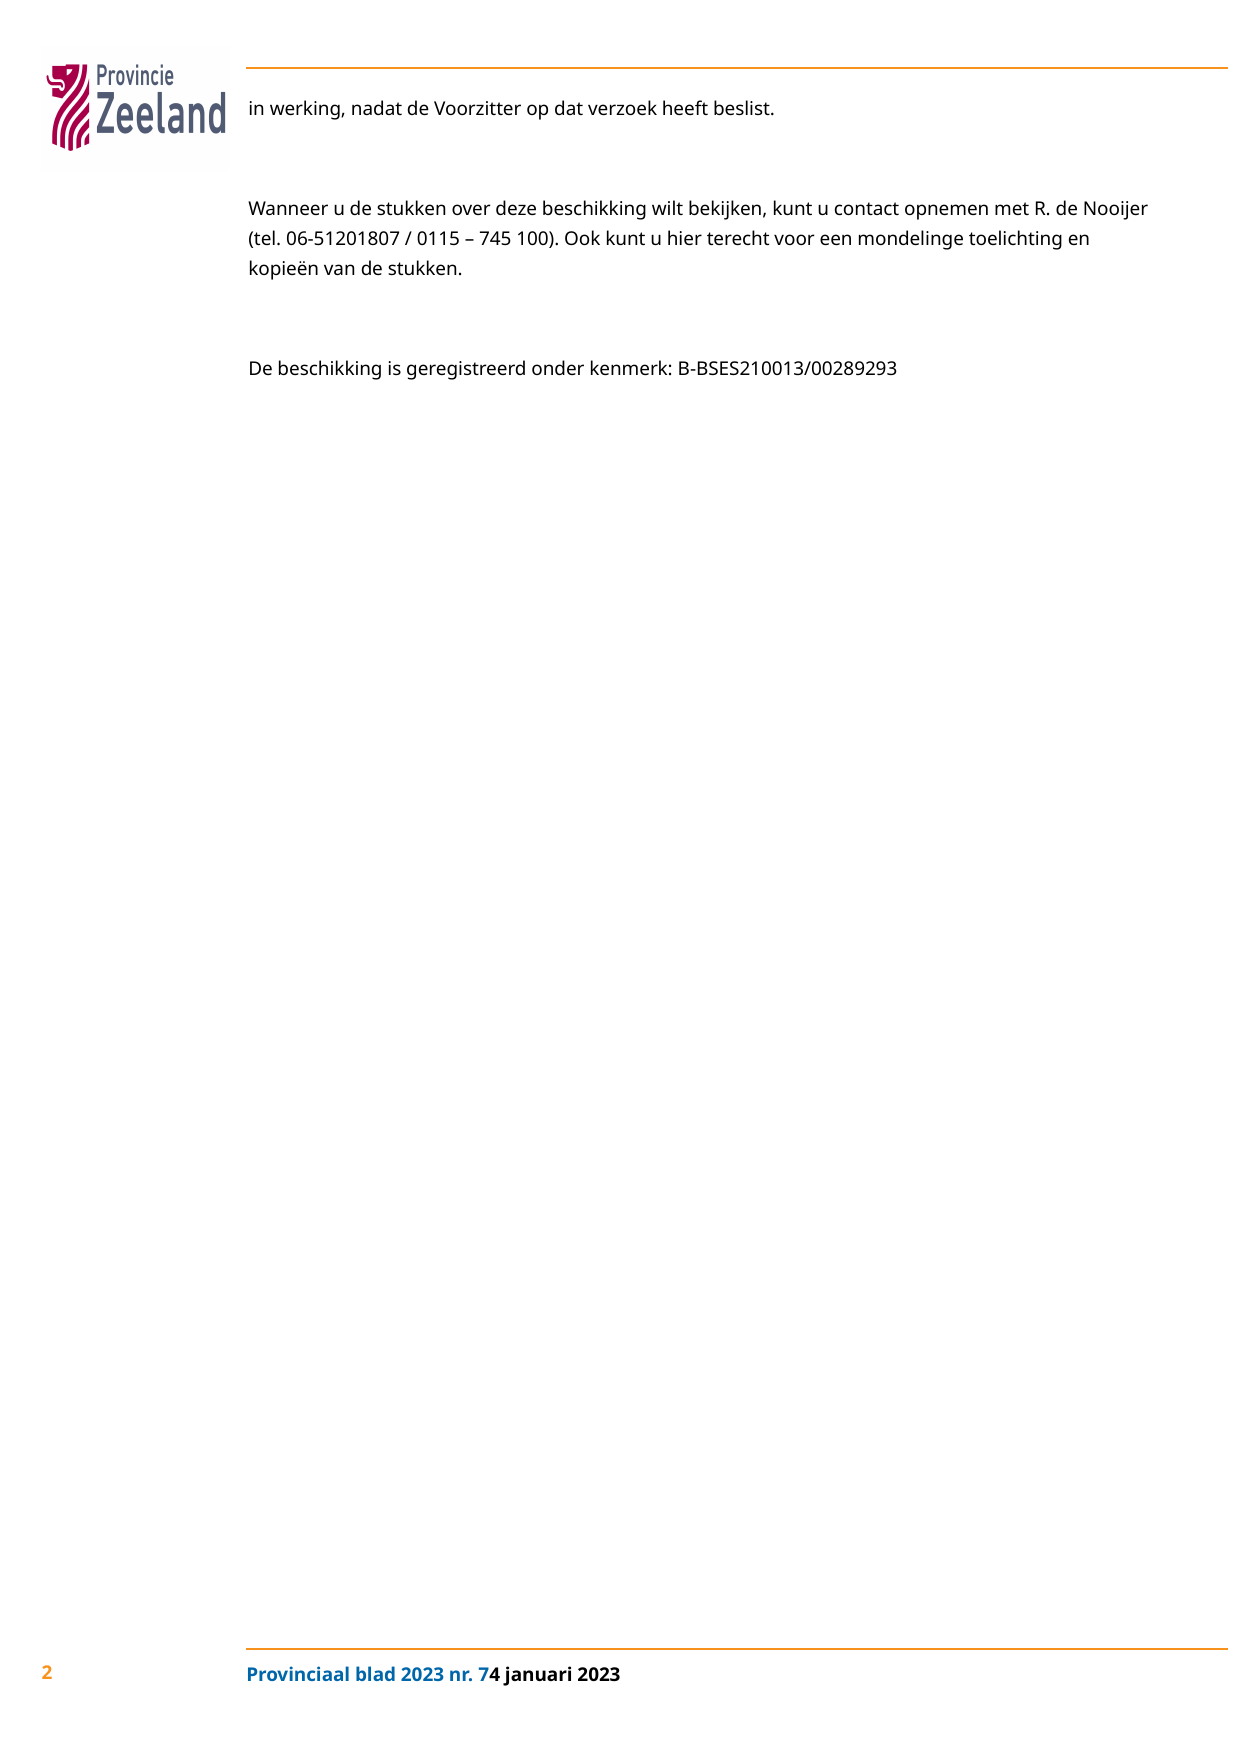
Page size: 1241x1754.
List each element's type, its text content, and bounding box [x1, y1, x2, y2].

text in werking, nadat de Voorzitter op dat verzoek heeft beslist. [248, 95, 1152, 121]
text Wanneer u de stukken over deze beschikking wilt bekijken, kunt u contact opnemen met R. de Nooijer (tel. 06-51201807 / 0115 – 745 100). Ook kunt u hier terecht voor een mondelinge toelichting en kopieën van de stukken. [248, 196, 1152, 281]
text De beschikking is geregistreerd onder kenmerk: B-BSES210013/00289293 [248, 356, 1152, 381]
picture [41, 47, 231, 172]
